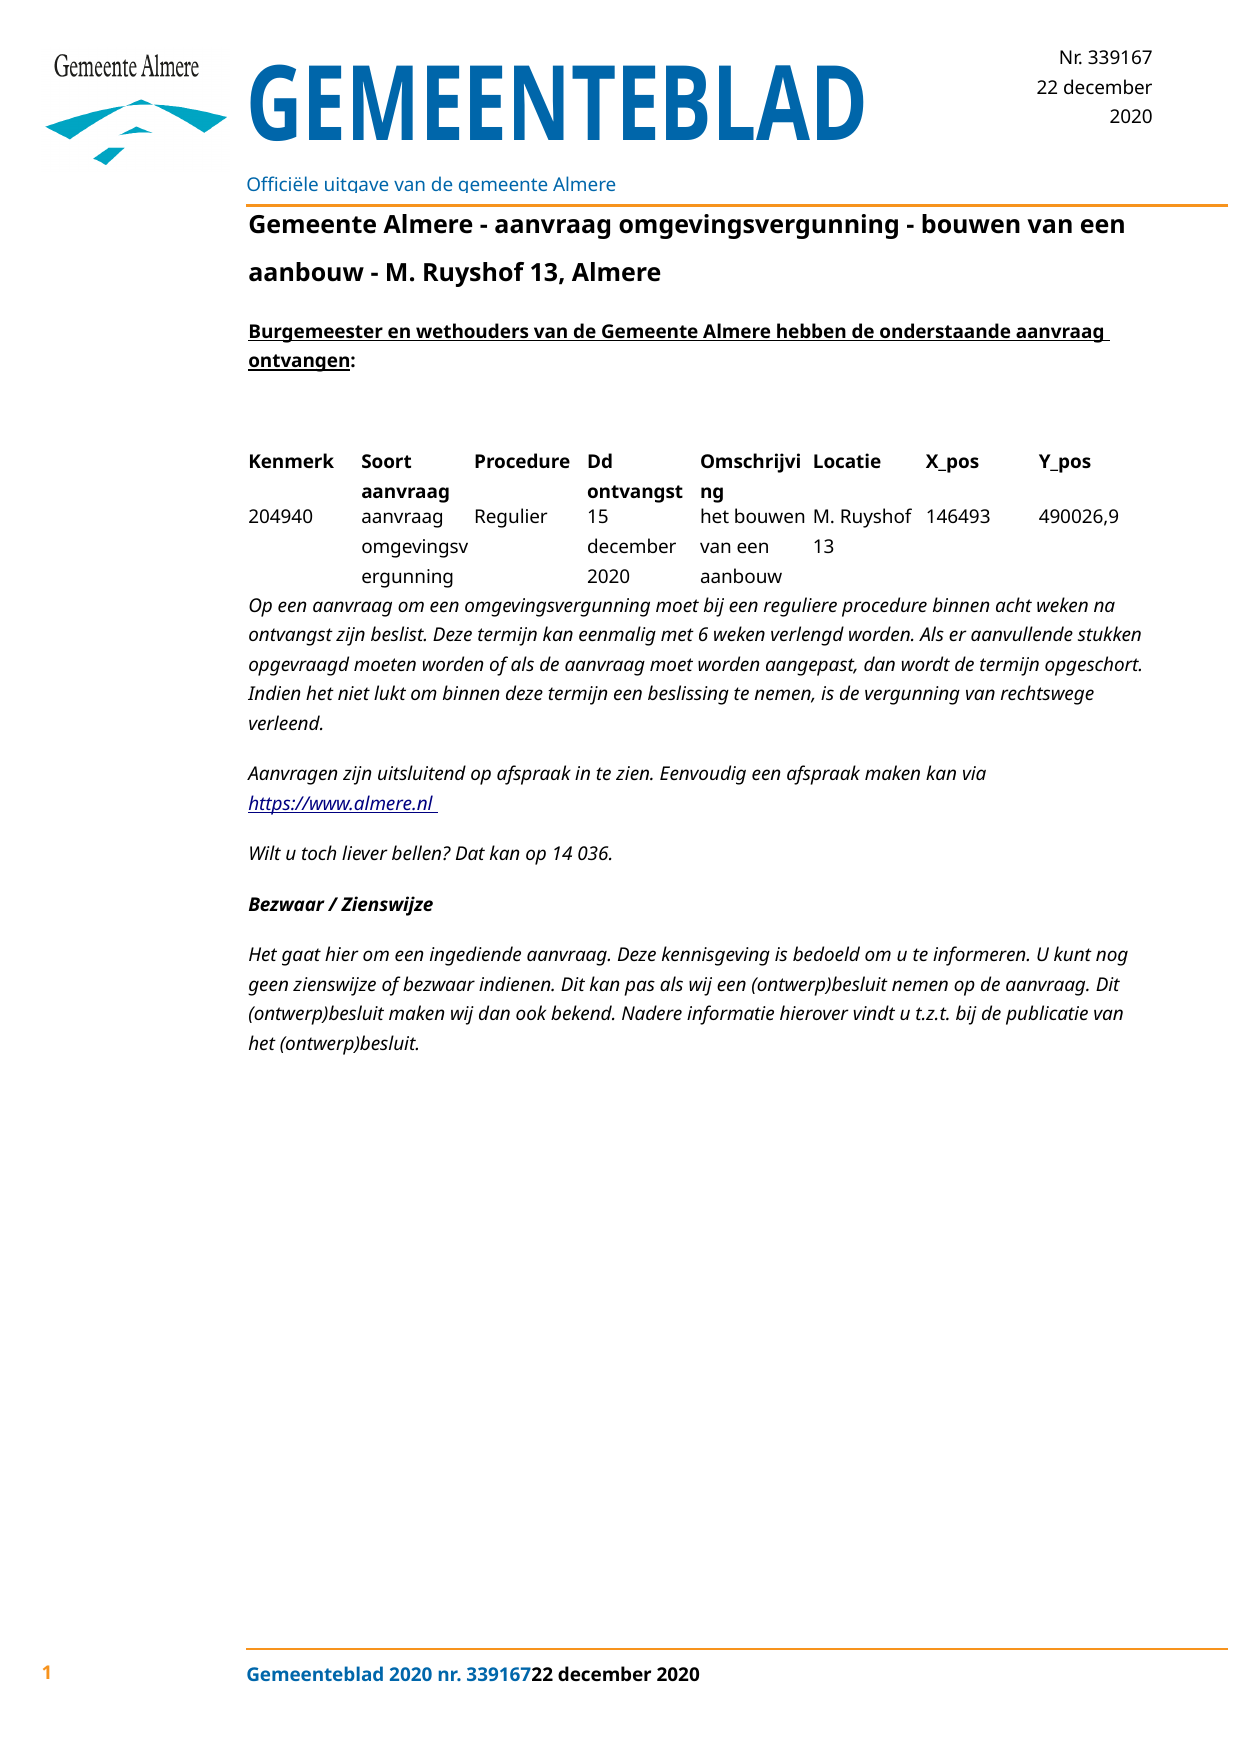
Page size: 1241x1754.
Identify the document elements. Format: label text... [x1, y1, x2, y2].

table_header Soort aanvraag [361, 449, 474, 504]
table_header Locatie [813, 449, 926, 504]
text Burgemeester en wethouders van de Gemeente Almere hebben de onderstaande aanvraag ontvangen: [248, 318, 1152, 373]
text Op een aanvraag om een omgevingsvergunning moet bij een reguliere procedure binnen acht weken na ontvangst zijn beslist. Deze termijn kan eenmalig met 6 weken verlengd worden. Als er aanvullende stukken opgevraagd moeten worden of als de aanvraag moet worden aangepast, dan wordt de termijn opgeschort. Indien het niet lukt om binnen deze termijn een beslissing te nemen, is de vergunning van rechtswege verleend. [248, 592, 1152, 736]
table_cell Regulier [474, 504, 587, 589]
table_header Kenmerk [248, 449, 361, 504]
table_header Omschrijving [700, 449, 813, 504]
table_cell M. Ruyshof 13 [813, 504, 926, 589]
text Het gaat hier om een ingediende aanvraag. Deze kennisgeving is bedoeld om u te informeren. U kunt nog geen zienswijze of bezwaar indienen. Dit kan pas als wij een (ontwerp)besluit nemen op de aanvraag. Dit (ontwerp)besluit maken wij dan ook bekend. Nadere informatie hierover vindt u t.z.t. bij de publicatie van het (ontwerp)besluit. [248, 941, 1152, 1056]
text Aanvragen zijn uitsluitend op afspraak in te zien. Eenvoudig een afspraak maken kan via https://www.almere.nl [248, 761, 1152, 816]
table_cell het bouwen van een aanbouw [700, 504, 813, 589]
text Gemeente Almere - aanvraag omgevingsvergunning - bouwen van een aanbouw - M. Ruyshof 13, Almere [248, 207, 1152, 288]
table_cell 146493 [926, 504, 1038, 589]
text Bezwaar / Zienswijze [248, 891, 1152, 917]
table_cell aanvraag omgevingsvergunning [361, 504, 474, 589]
picture [41, 47, 231, 172]
table_header X_pos [926, 449, 1038, 504]
table_cell 204940 [248, 504, 361, 589]
table_cell 490026,9 [1039, 504, 1152, 589]
table_header Y_pos [1039, 449, 1152, 504]
table_header Procedure [474, 449, 587, 504]
text Wilt u toch liever bellen? Dat kan op 14 036. [248, 841, 1152, 866]
table_cell 15 december 2020 [587, 504, 700, 589]
table_header Dd ontvangst [587, 449, 700, 504]
